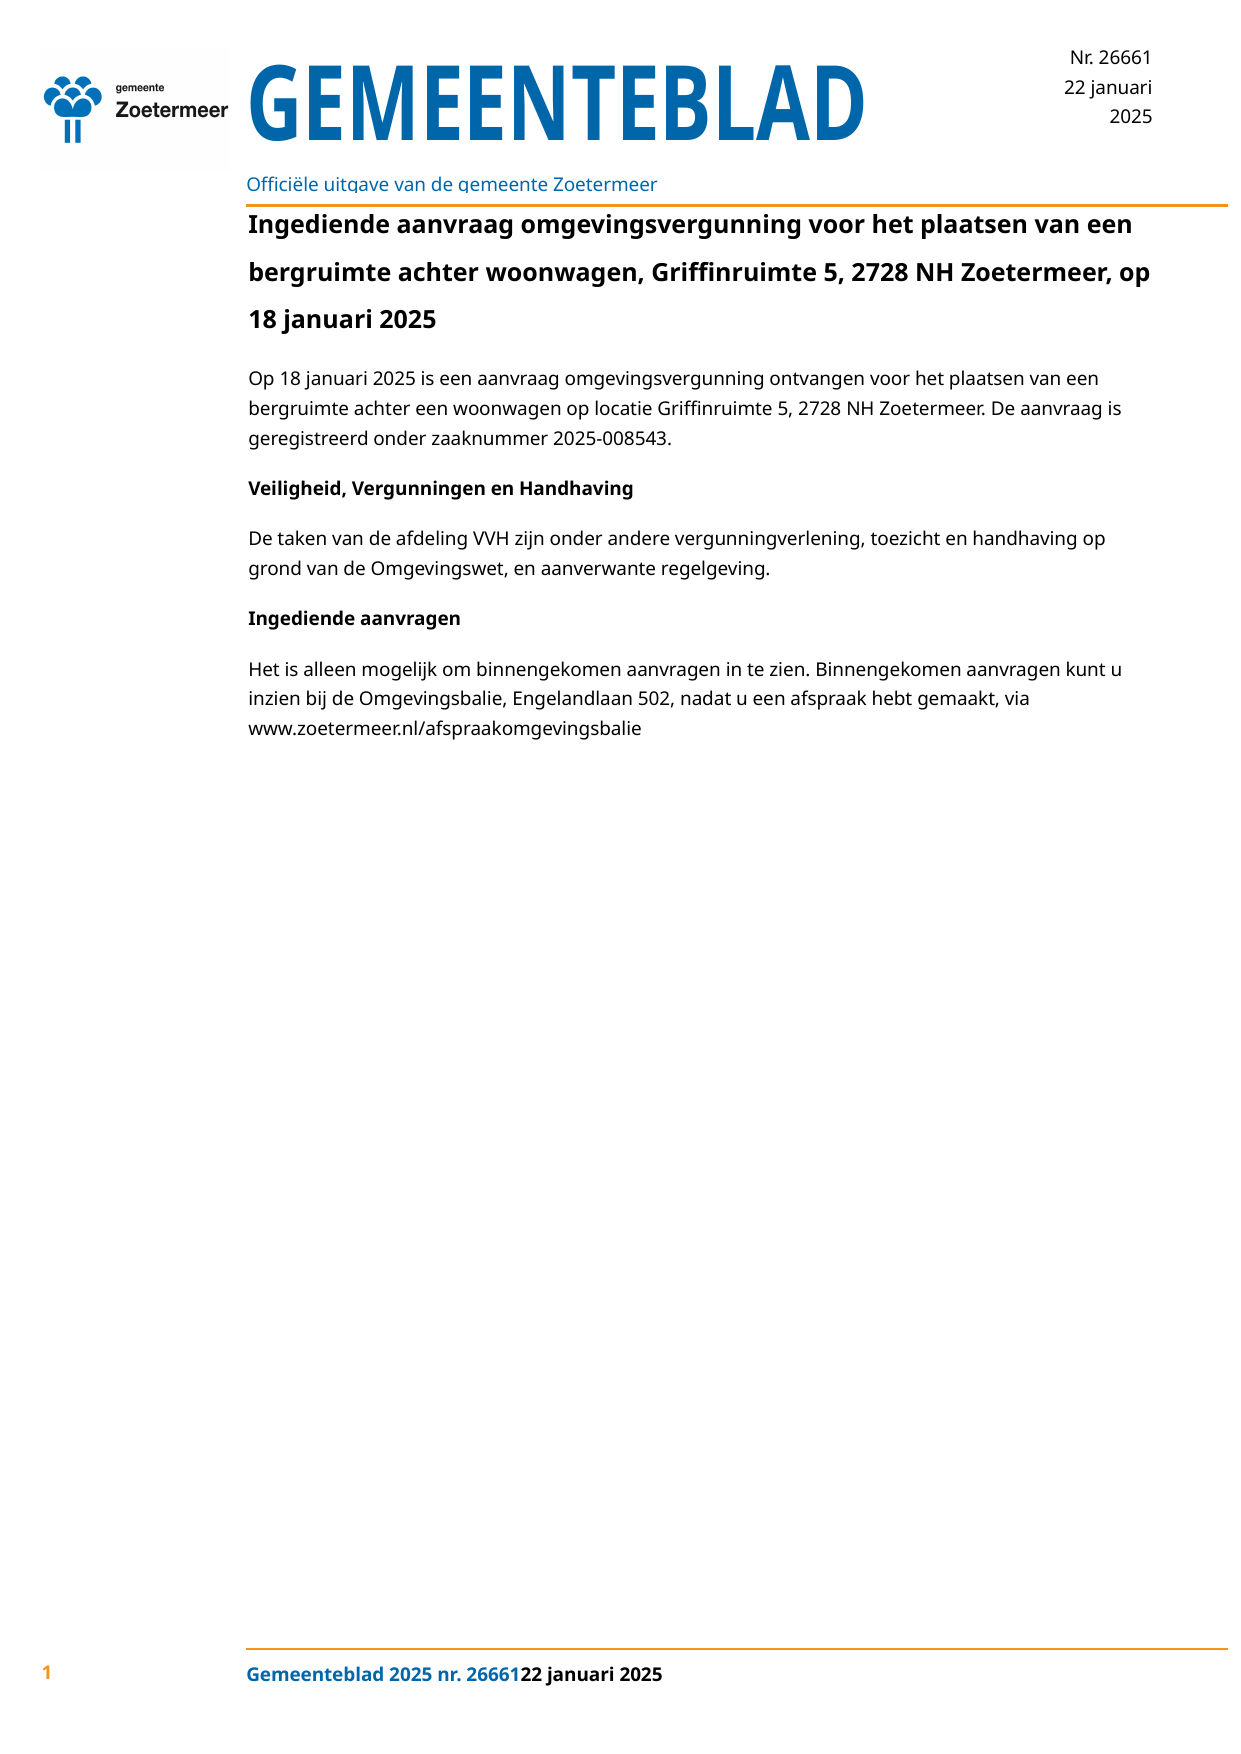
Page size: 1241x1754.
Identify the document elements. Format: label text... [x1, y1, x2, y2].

text Op 18 januari 2025 is een aanvraag omgevingsvergunning ontvangen voor het plaatsen van een bergruimte achter een woonwagen op locatie Griffinruimte 5, 2728 NH Zoetermeer. De aanvraag is geregistreerd onder zaaknummer 2025-008543. [248, 366, 1152, 450]
text De taken van de afdeling VVH zijn onder andere vergunningverlening, toezicht en handhaving op grond van de Omgevingswet, en aanverwante regelgeving. [248, 526, 1152, 581]
text Veiligheid, Vergunningen en Handhaving [248, 475, 1152, 501]
text Ingediende aanvragen [248, 606, 1152, 631]
text Ingediende aanvraag omgevingsvergunning voor het plaatsen van een bergruimte achter woonwagen, Griffinruimte 5, 2728 NH Zoetermeer, op 18 januari 2025 [248, 207, 1152, 336]
text Het is alleen mogelijk om binnengekomen aanvragen in te zien. Binnengekomen aanvragen kunt u inzien bij de Omgevingsbalie, Engelandlaan 502, nadat u een afspraak hebt gemaakt, via www.zoetermeer.nl/afspraakomgevingsbalie [248, 656, 1152, 741]
picture [41, 47, 231, 172]
